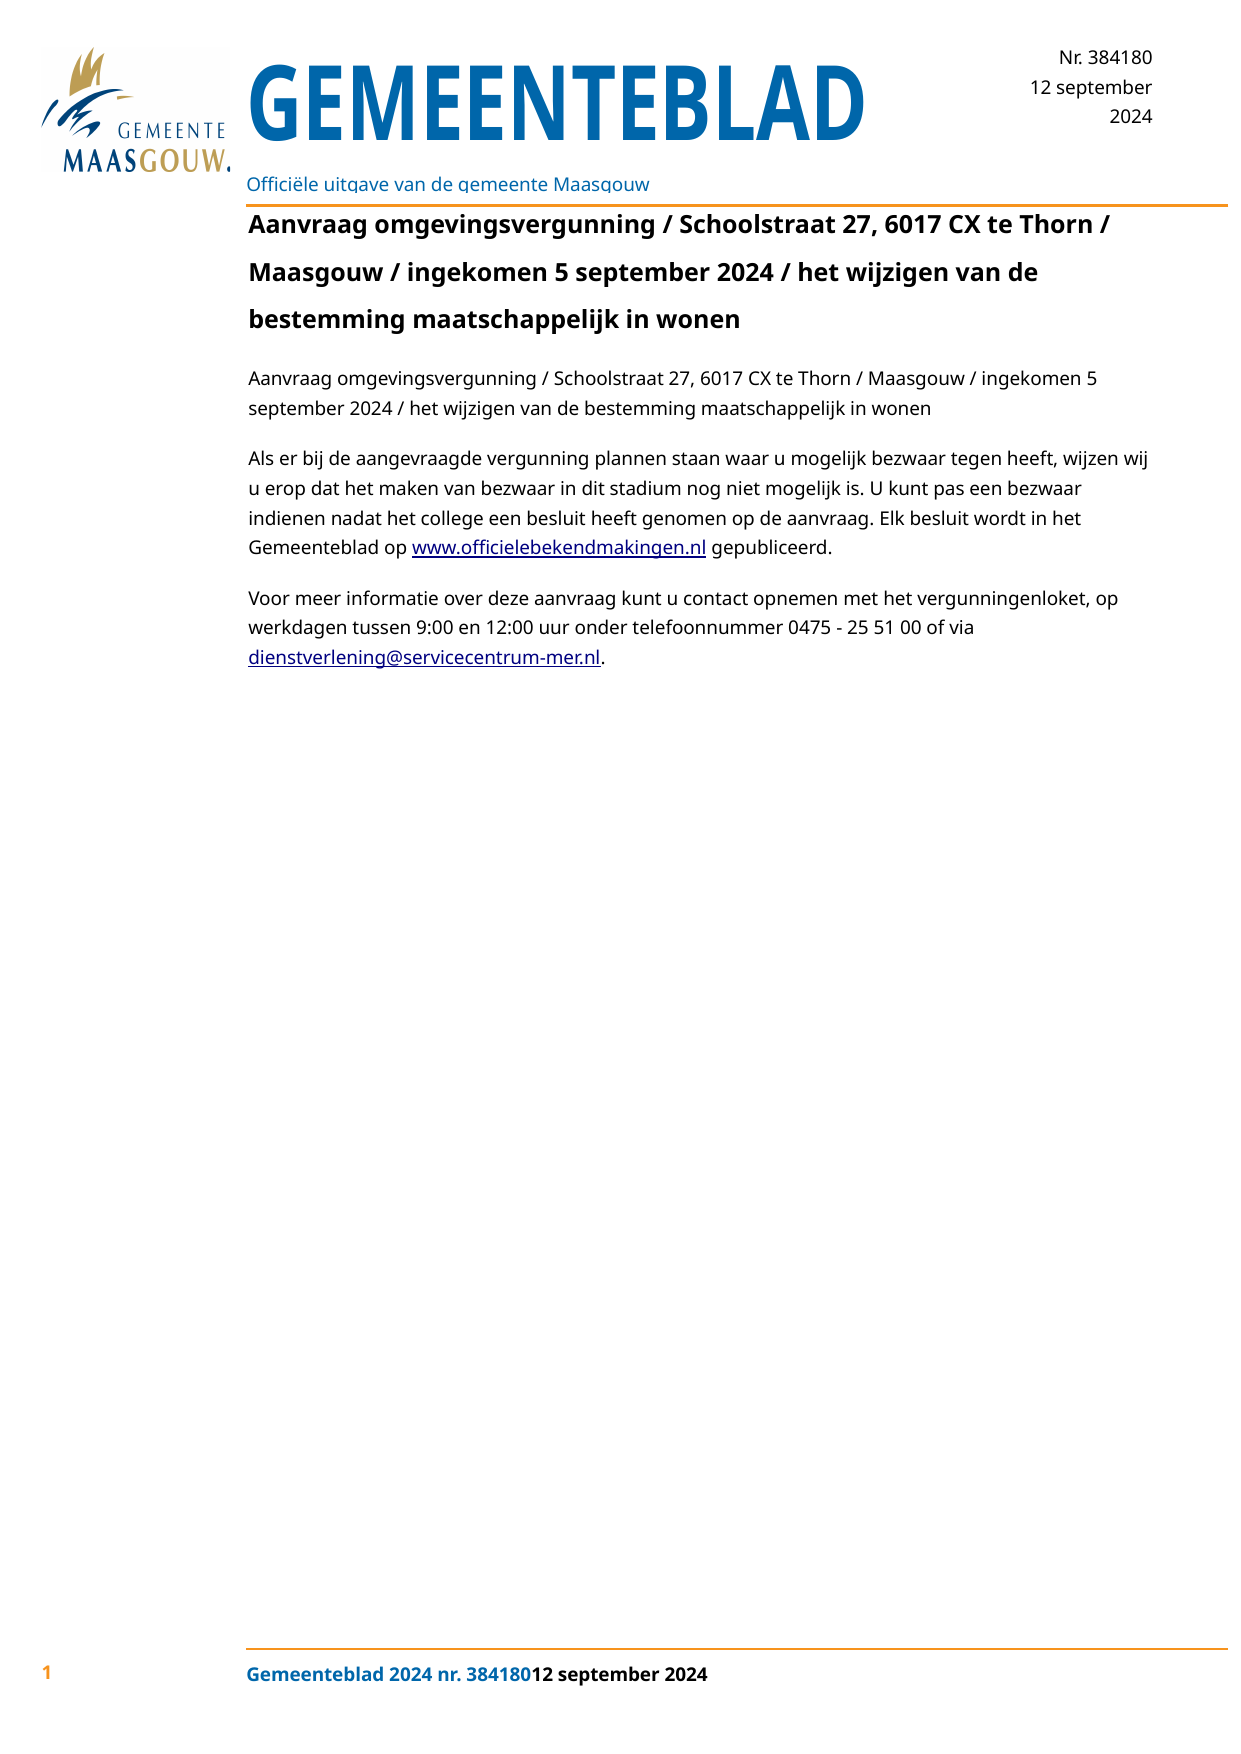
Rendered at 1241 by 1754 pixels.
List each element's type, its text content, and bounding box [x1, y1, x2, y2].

text Aanvraag omgevingsvergunning / Schoolstraat 27, 6017 CX te Thorn / Maasgouw / ingekomen 5 september 2024 / het wijzigen van de bestemming maatschappelijk in wonen [248, 366, 1152, 421]
text Aanvraag omgevingsvergunning / Schoolstraat 27, 6017 CX te Thorn / Maasgouw / ingekomen 5 september 2024 / het wijzigen van de bestemming maatschappelijk in wonen [248, 207, 1152, 336]
text Voor meer informatie over deze aanvraag kunt u contact opnemen met het vergunningenloket, op werkdagen tussen 9:00 en 12:00 uur onder telefoonnummer 0475 - 25 51 00 of via dienstverlening@servicecentrum-mer.nl. [248, 585, 1152, 669]
text Als er bij de aangevraagde vergunning plannen staan waar u mogelijk bezwaar tegen heeft, wijzen wij u erop dat het maken van bezwaar in dit stadium nog niet mogelijk is. U kunt pas een bezwaar indienen nadat het college een besluit heeft genomen op de aanvraag. Elk besluit wordt in het Gemeenteblad op www.officielebekendmakingen.nl gepubliceerd. [248, 446, 1152, 560]
picture [41, 47, 231, 172]
